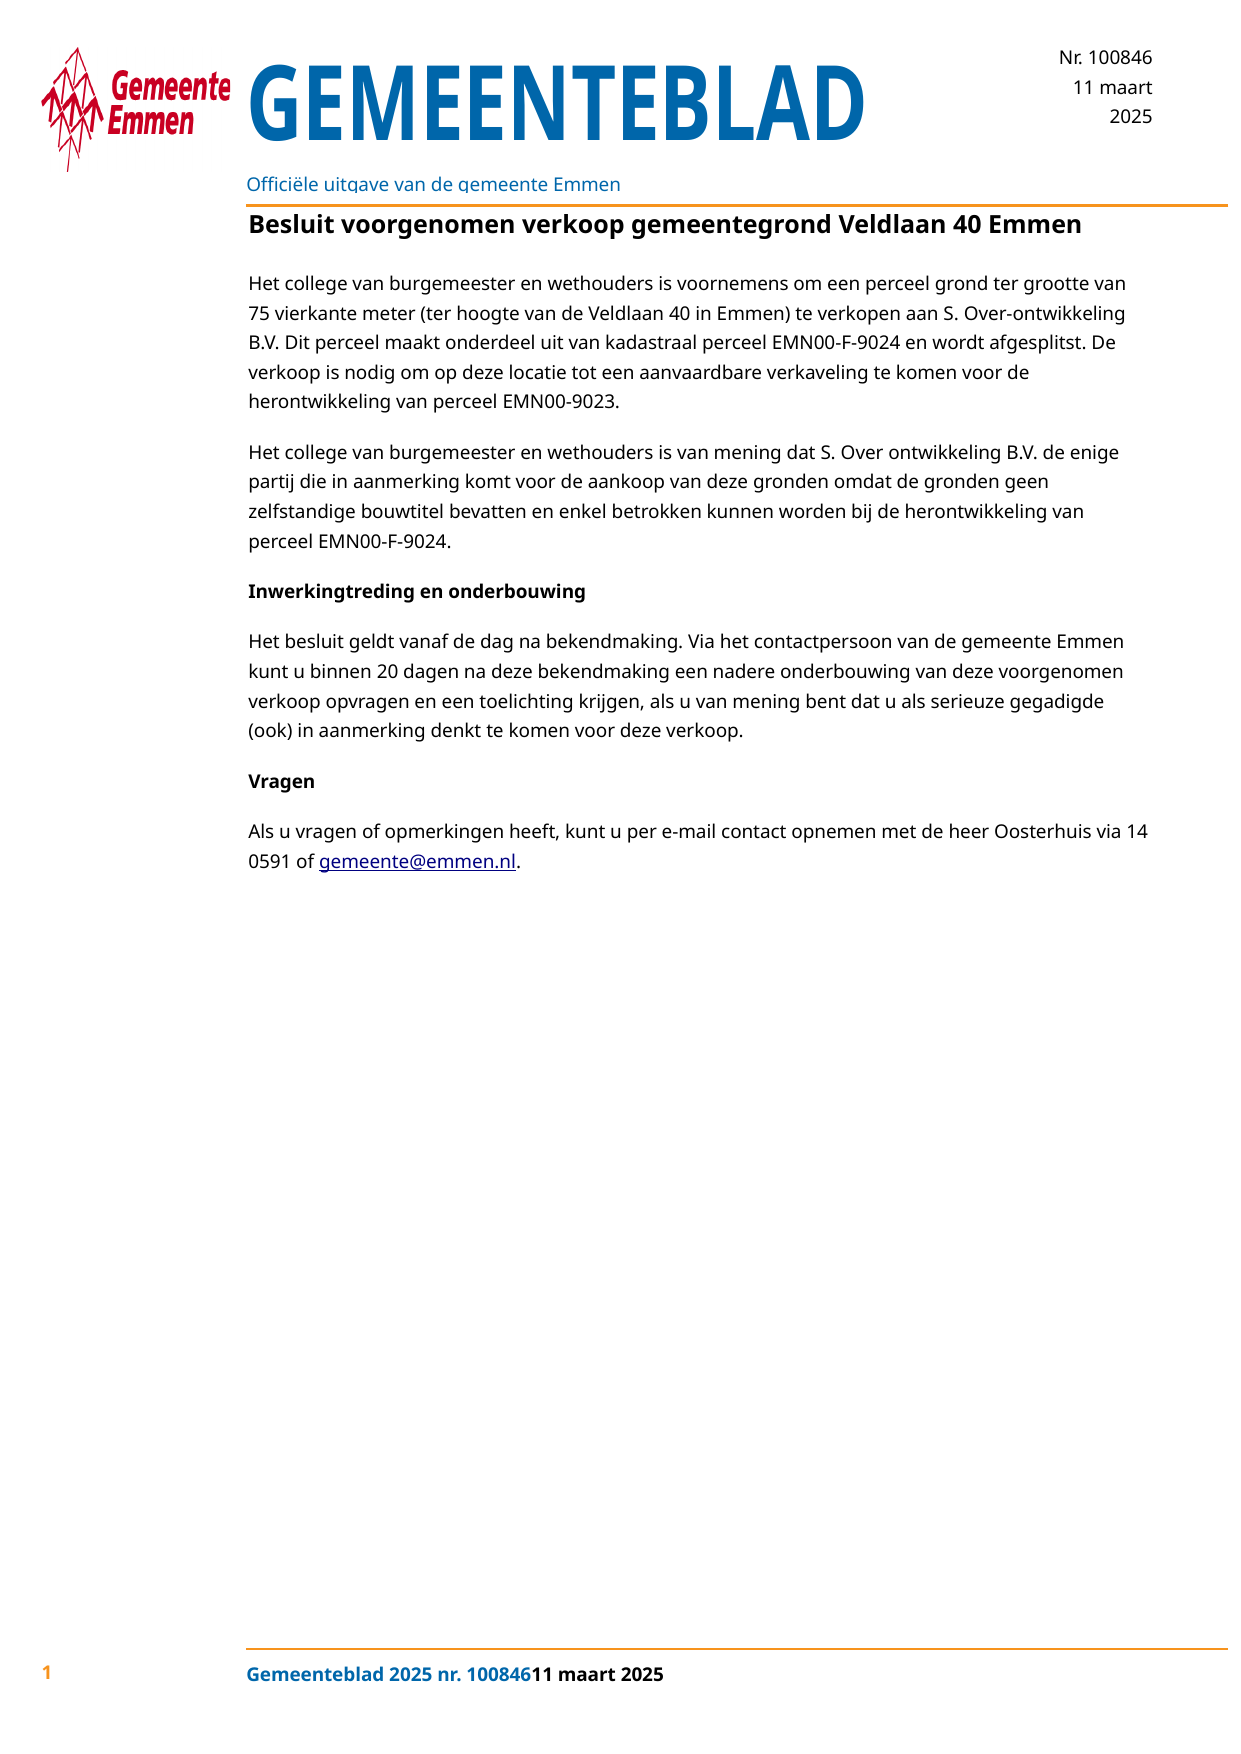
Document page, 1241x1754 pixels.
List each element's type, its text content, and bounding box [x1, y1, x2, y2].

text Als u vragen of opmerkingen heeft, kunt u per e-mail contact opnemen met de heer Oosterhuis via 14 0591 of gemeente@emmen.nl. [248, 818, 1152, 873]
text Besluit voorgenomen verkoop gemeentegrond Veldlaan 40 Emmen [248, 207, 1152, 241]
text Vragen [248, 768, 1152, 793]
text Het college van burgemeester en wethouders is van mening dat S. Over ontwikkeling B.V. de enige partij die in aanmerking komt voor de aankoop van deze gronden omdat de gronden geen zelfstandige bouwtitel bevatten en enkel betrokken kunnen worden bij de herontwikkeling van perceel EMN00-F-9024. [248, 439, 1152, 553]
text Het college van burgemeester en wethouders is voornemens om een perceel grond ter grootte van 75 vierkante meter (ter hoogte van de Veldlaan 40 in Emmen) te verkopen aan S. Over-ontwikkeling B.V. Dit perceel maakt onderdeel uit van kadastraal perceel EMN00-F-9024 en wordt afgesplitst. De verkoop is nodig om op deze locatie tot een aanvaardbare verkaveling te komen voor de herontwikkeling van perceel EMN00-9023. [248, 270, 1152, 414]
text Het besluit geldt vanaf de dag na bekendmaking. Via het contactpersoon van de gemeente Emmen kunt u binnen 20 dagen na deze bekendmaking een nadere onderbouwing van deze voorgenomen verkoop opvragen en een toelichting krijgen, als u van mening bent dat u als serieuze gegadigde (ook) in aanmerking denkt te komen voor deze verkoop. [248, 629, 1152, 743]
text Inwerkingtreding en onderbouwing [248, 578, 1152, 604]
picture [41, 47, 231, 172]
